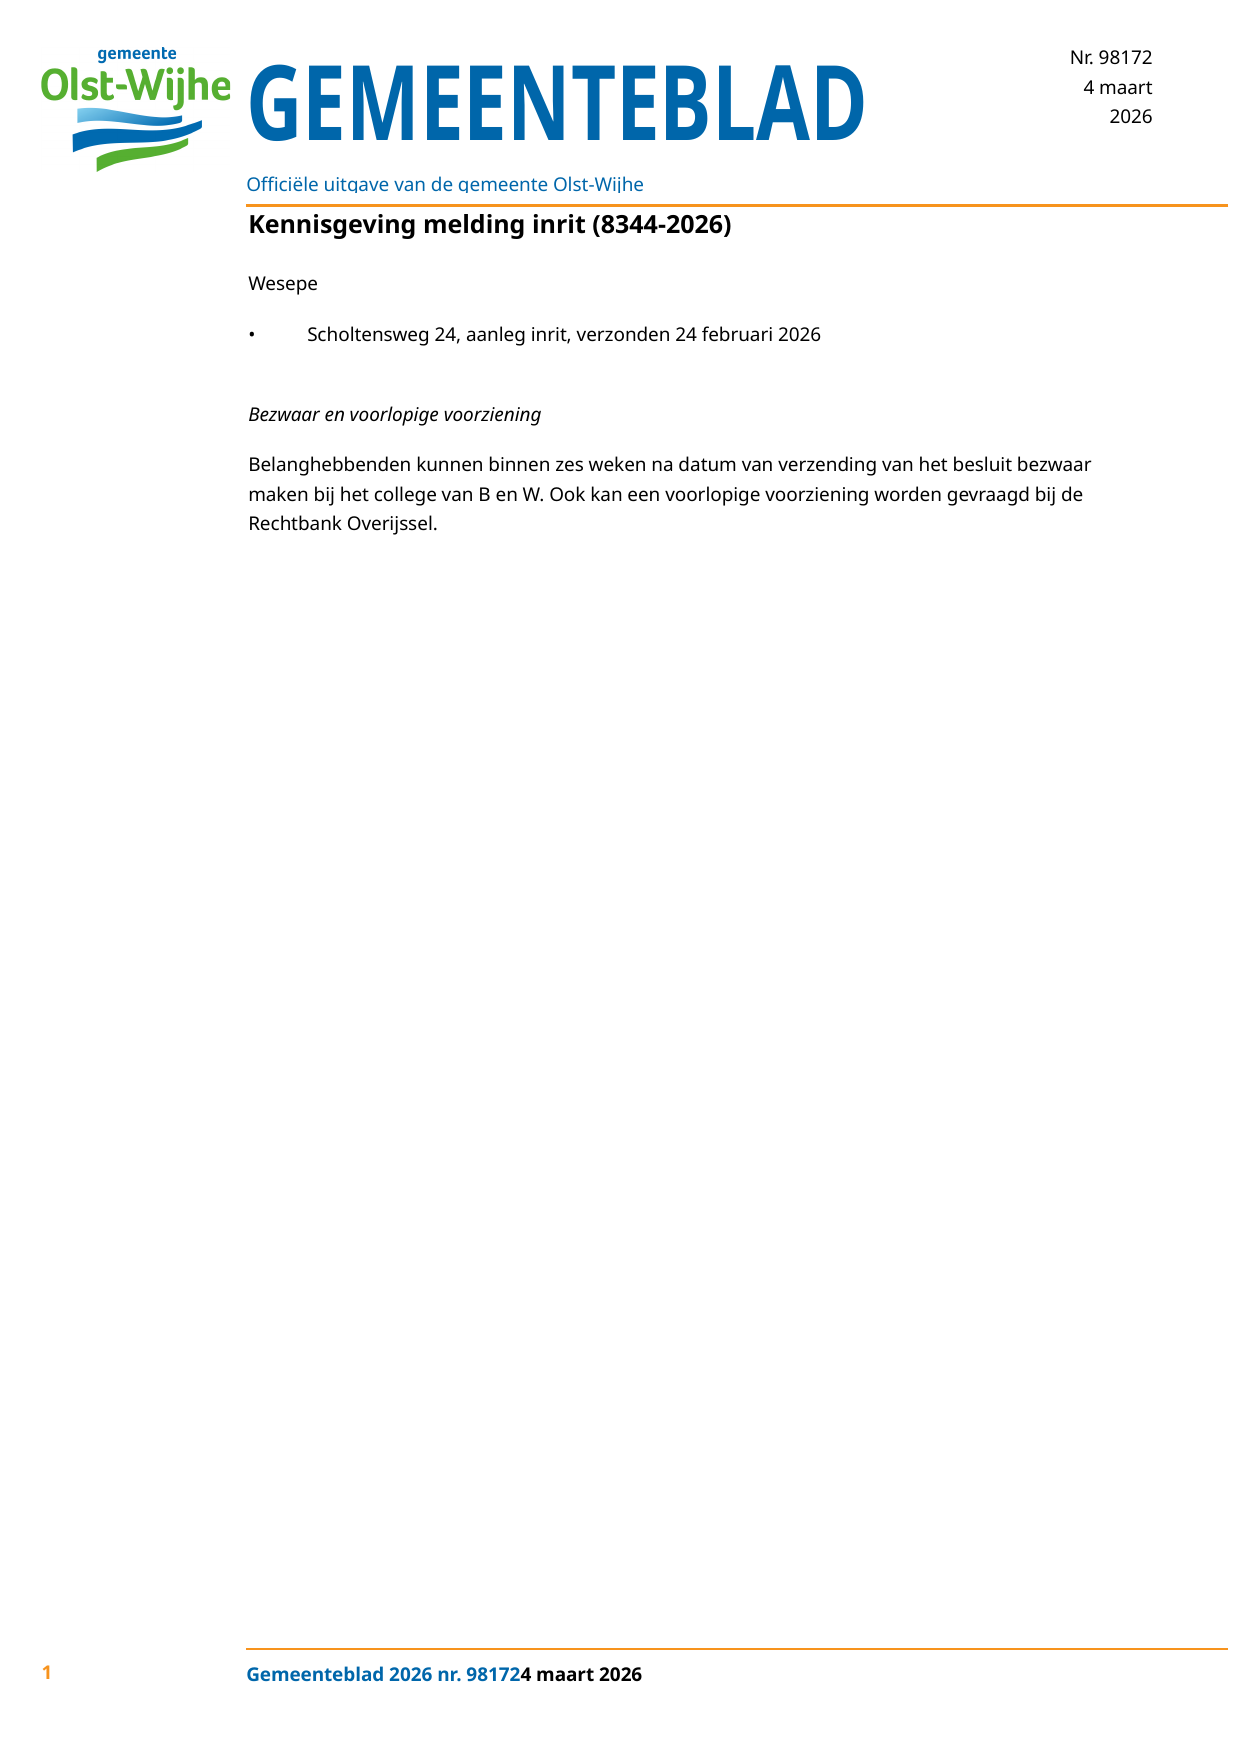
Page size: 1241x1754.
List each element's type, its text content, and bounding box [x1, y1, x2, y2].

text Bezwaar en voorlopige voorziening [248, 401, 1152, 426]
text Kennisgeving melding inrit (8344-2026) [248, 207, 1152, 241]
list Scholtensweg 24, aanleg inrit, verzonden 24 februari 2026 [248, 321, 1152, 346]
text Wesepe [248, 270, 1152, 296]
text Belanghebbenden kunnen binnen zes weken na datum van verzending van het besluit bezwaar maken bij het college van B en W. Ook kan een voorlopige voorziening worden gevraagd bij de Rechtbank Overijssel. [248, 451, 1152, 536]
picture [41, 47, 231, 172]
